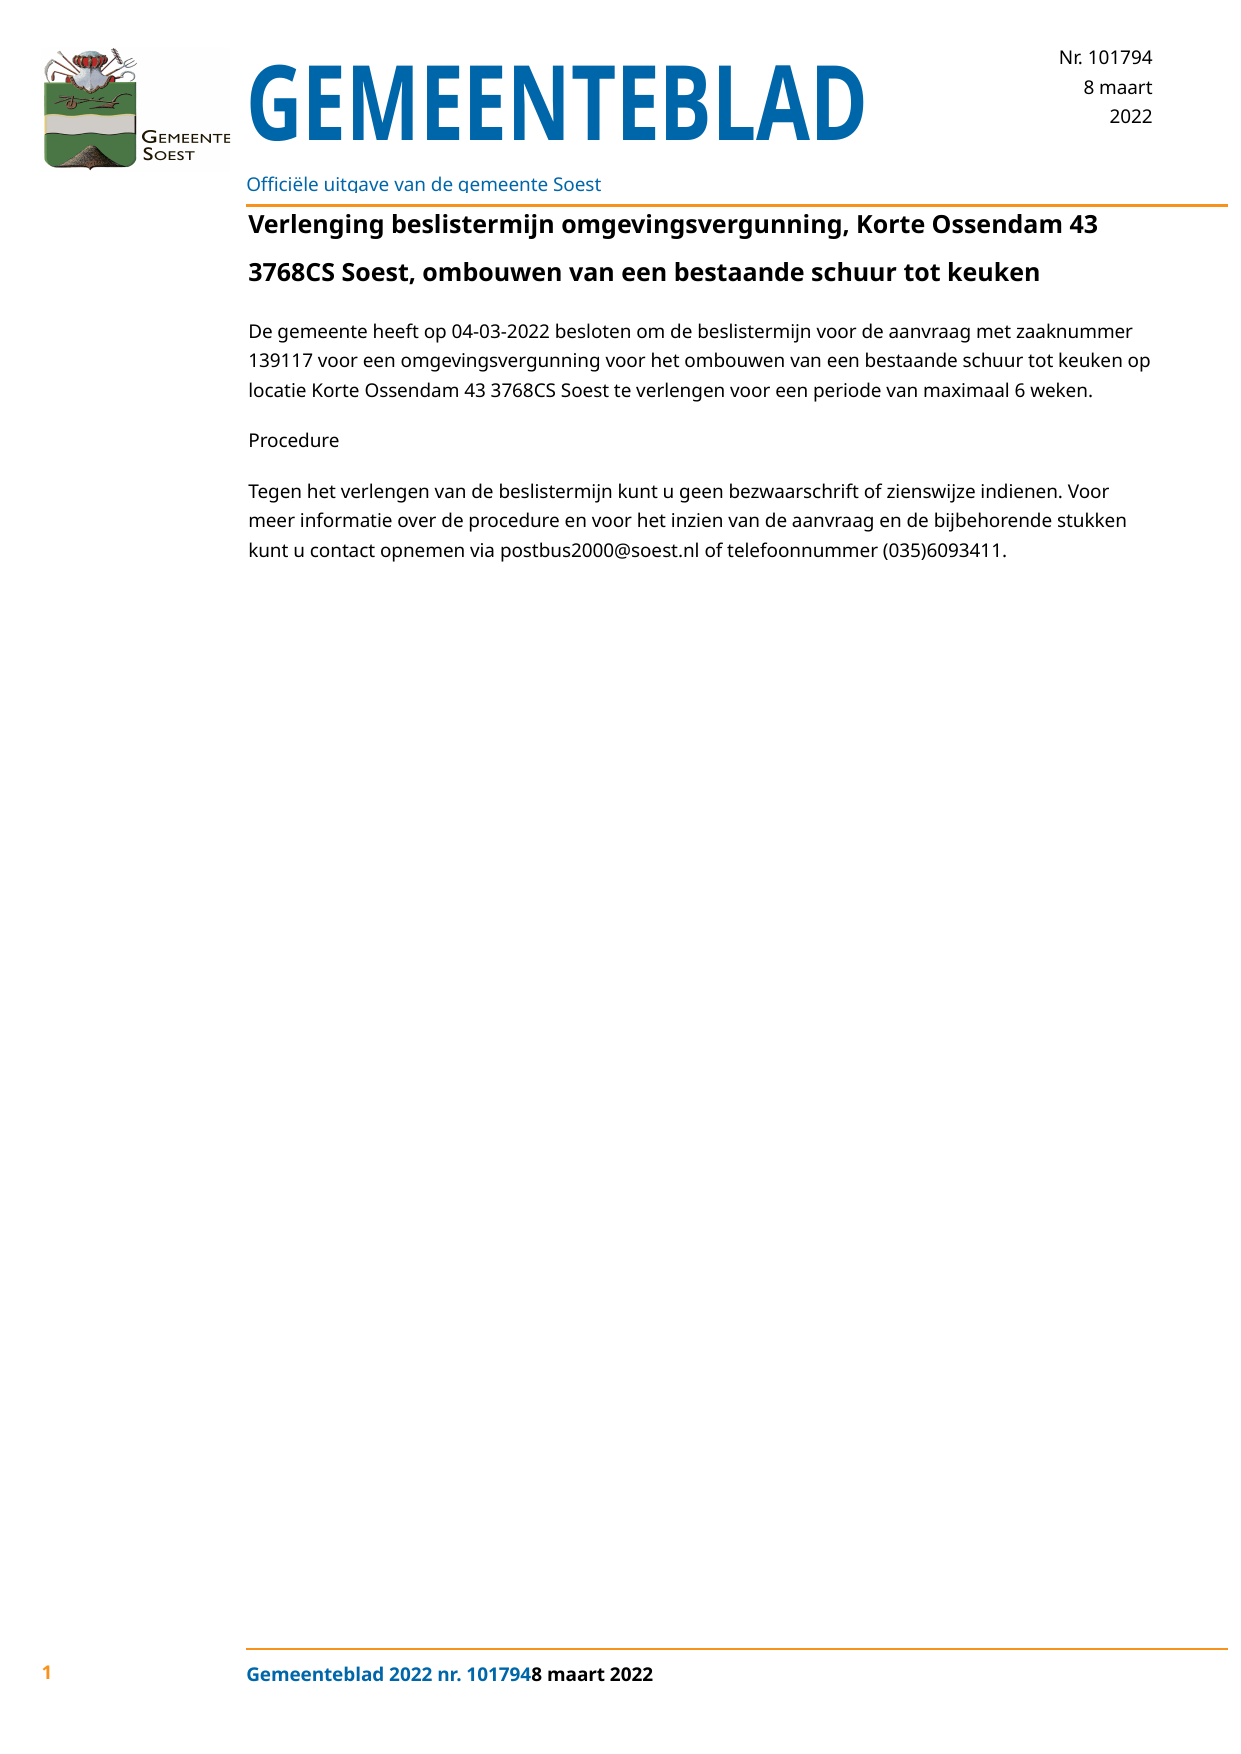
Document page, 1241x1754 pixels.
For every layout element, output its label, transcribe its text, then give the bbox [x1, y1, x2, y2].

text De gemeente heeft op 04-03-2022 besloten om de beslistermijn voor de aanvraag met zaaknummer 139117 voor een omgevingsvergunning voor het ombouwen van een bestaande schuur tot keuken op locatie Korte Ossendam 43 3768CS Soest te verlengen voor een periode van maximaal 6 weken. [248, 318, 1152, 403]
text Tegen het verlengen van de beslistermijn kunt u geen bezwaarschrift of zienswijze indienen. Voor meer informatie over de procedure en voor het inzien van de aanvraag en de bijbehorende stukken kunt u contact opnemen via postbus2000@soest.nl of telefoonnummer (035)6093411. [248, 478, 1152, 563]
text Procedure [248, 427, 1152, 453]
text Verlenging beslistermijn omgevingsvergunning, Korte Ossendam 43 3768CS Soest, ombouwen van een bestaande schuur tot keuken [248, 207, 1152, 288]
picture [41, 47, 231, 172]
